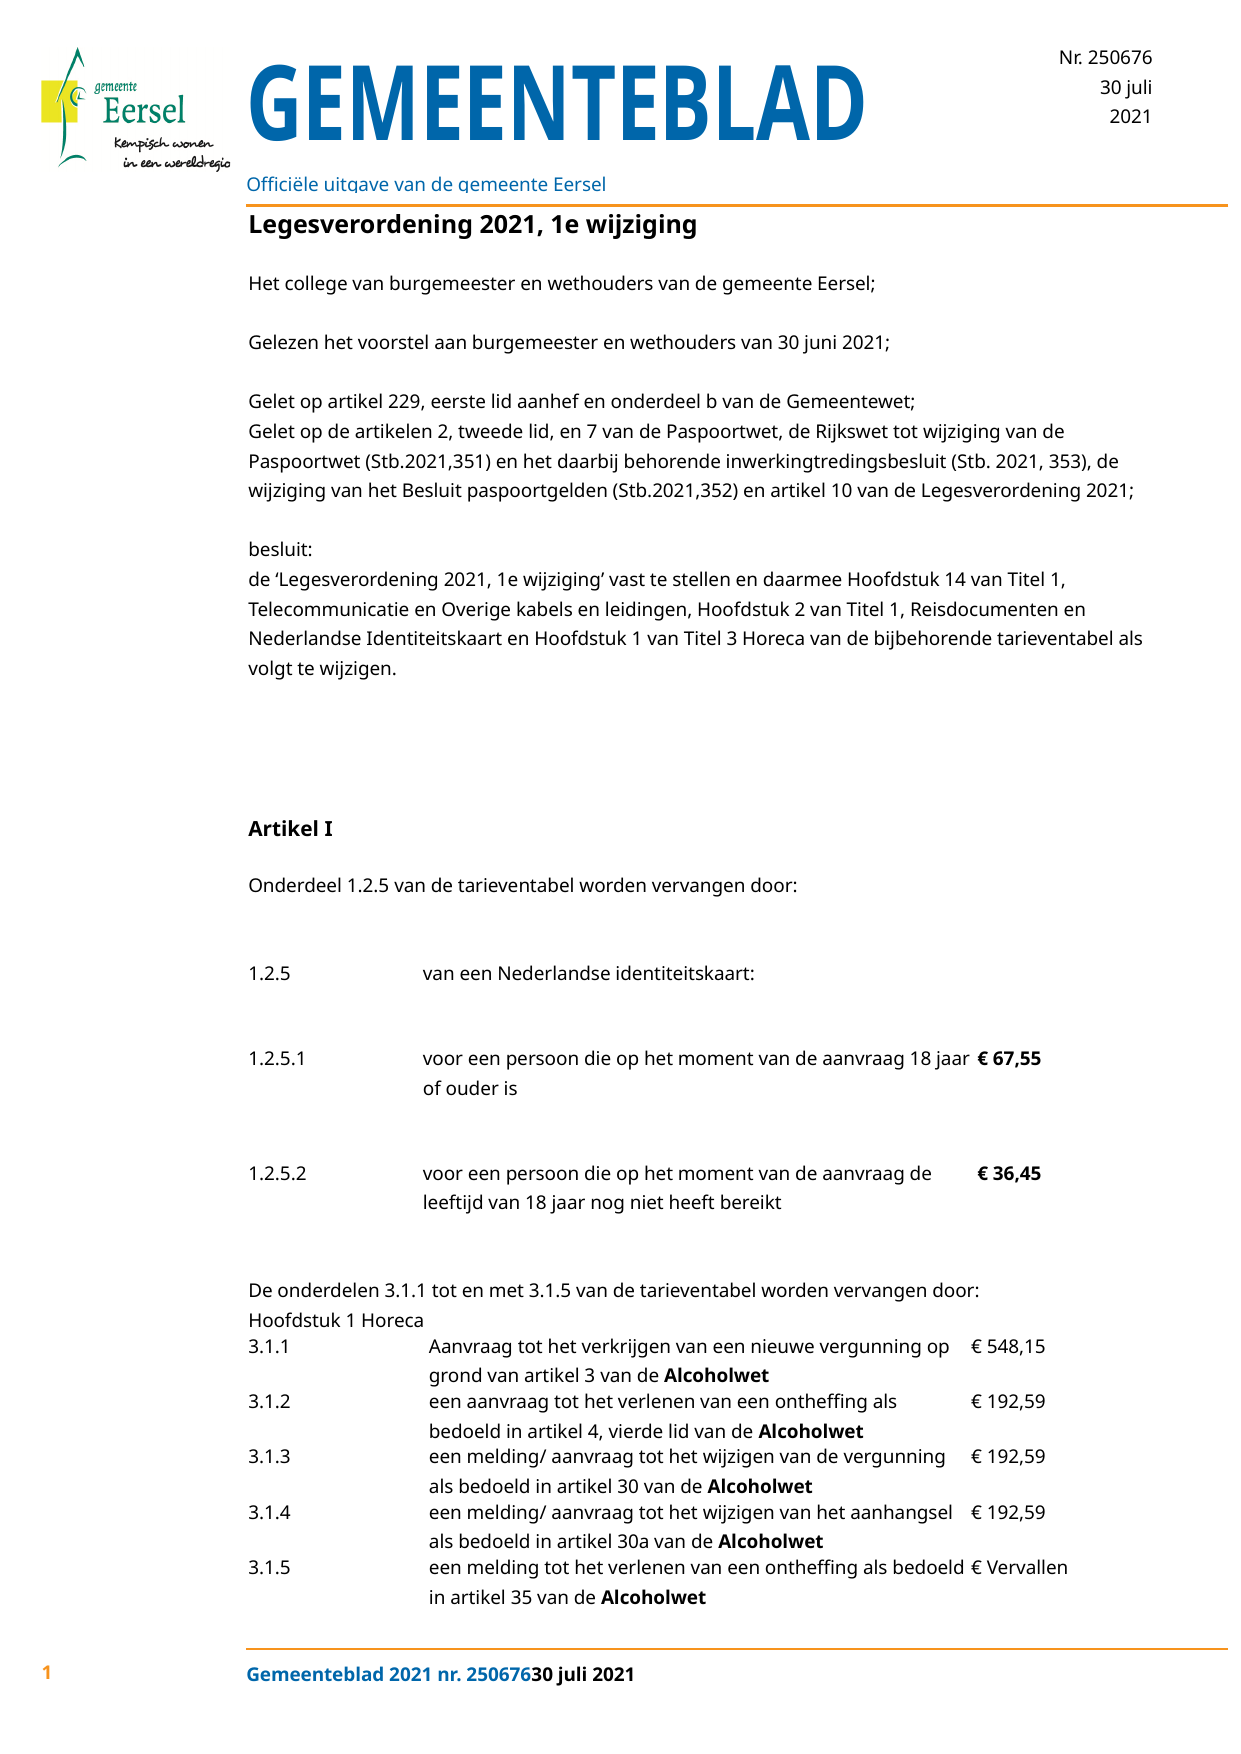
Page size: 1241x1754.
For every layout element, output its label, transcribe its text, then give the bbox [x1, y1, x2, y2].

table_cell Aanvraag tot het verkrijgen van een nieuwe vergunning op grond van artikel 3 van de Alcoholwet [429, 1333, 971, 1388]
table_cell 3.1.2 [248, 1389, 429, 1444]
table_cell € Vervallen [971, 1554, 1152, 1610]
text de ‘Legesverordening 2021, 1e wijziging’ vast te stellen en daarmee Hoofdstuk 14 van Titel 1, Telecommunicatie en Overige kabels en leidingen, Hoofdstuk 2 van Titel 1, Reisdocumenten en Nederlandse Identiteitskaart en Hoofdstuk 1 van Titel 3 Horeca van de bijbehorende tarieventabel als volgt te wijzigen. [248, 566, 1152, 681]
text besluit: [248, 537, 1152, 562]
table_header [977, 931, 1152, 1016]
table_header 1.2.5 [248, 931, 423, 1016]
text Het college van burgemeester en wethouders van de gemeente Eersel; [248, 270, 1152, 296]
table_cell 3.1.3 [248, 1444, 429, 1499]
table_cell voor een persoon die op het moment van de aanvraag 18 jaar of ouder is [423, 1016, 977, 1130]
table_cell 1.2.5.2 [248, 1130, 423, 1245]
table_cell 3.1.5 [248, 1554, 429, 1610]
table_cell € 36,45 [977, 1130, 1152, 1245]
table_cell een melding/ aanvraag tot het wijzigen van de vergunning als bedoeld in artikel 30 van de Alcoholwet [429, 1444, 971, 1499]
table_cell € 192,59 [971, 1389, 1152, 1444]
table_cell 1.2.5.1 [248, 1016, 423, 1130]
text Onderdeel 1.2.5 van de tarieventabel worden vervangen door: [248, 872, 1152, 897]
table_cell 3.1.1 [248, 1333, 429, 1388]
table_cell voor een persoon die op het moment van de aanvraag de leeftijd van 18 jaar nog niet heeft bereikt [423, 1130, 977, 1245]
table_cell € 192,59 [971, 1499, 1152, 1554]
picture [41, 47, 231, 172]
text Artikel I [248, 814, 1152, 842]
text Gelet op de artikelen 2, tweede lid, en 7 van de Paspoortwet, de Rijkswet tot wijziging van de Paspoortwet (Stb.2021,351) en het daarbij behorende inwerkingtredingsbesluit (Stb. 2021, 353), de wijziging van het Besluit paspoortgelden (Stb.2021,352) en artikel 10 van de Legesverordening 2021; [248, 418, 1152, 503]
table_cell een melding tot het verlenen van een ontheffing als bedoeld in artikel 35 van de Alcoholwet [429, 1554, 971, 1610]
text Gelezen het voorstel aan burgemeester en wethouders van 30 juni 2021; [248, 329, 1152, 355]
table_cell € 548,15 [971, 1333, 1152, 1388]
table_cell een aanvraag tot het verlenen van een ontheffing als bedoeld in artikel 4, vierde lid van de Alcoholwet [429, 1389, 971, 1444]
table_header van een Nederlandse identiteitskaart: [423, 931, 977, 1016]
table_header Hoofdstuk 1 Horeca [248, 1308, 1152, 1333]
table_cell € 192,59 [971, 1444, 1152, 1499]
table_cell een melding/ aanvraag tot het wijzigen van het aanhangsel als bedoeld in artikel 30a van de Alcoholwet [429, 1499, 971, 1554]
text De onderdelen 3.1.1 tot en met 3.1.5 van de tarieventabel worden vervangen door: [248, 1278, 1152, 1303]
text Gelet op artikel 229, eerste lid aanhef en onderdeel b van de Gemeentewet; [248, 389, 1152, 414]
table_cell € 67,55 [977, 1016, 1152, 1130]
table_cell 3.1.4 [248, 1499, 429, 1554]
text Legesverordening 2021, 1e wijziging [248, 207, 1152, 241]
